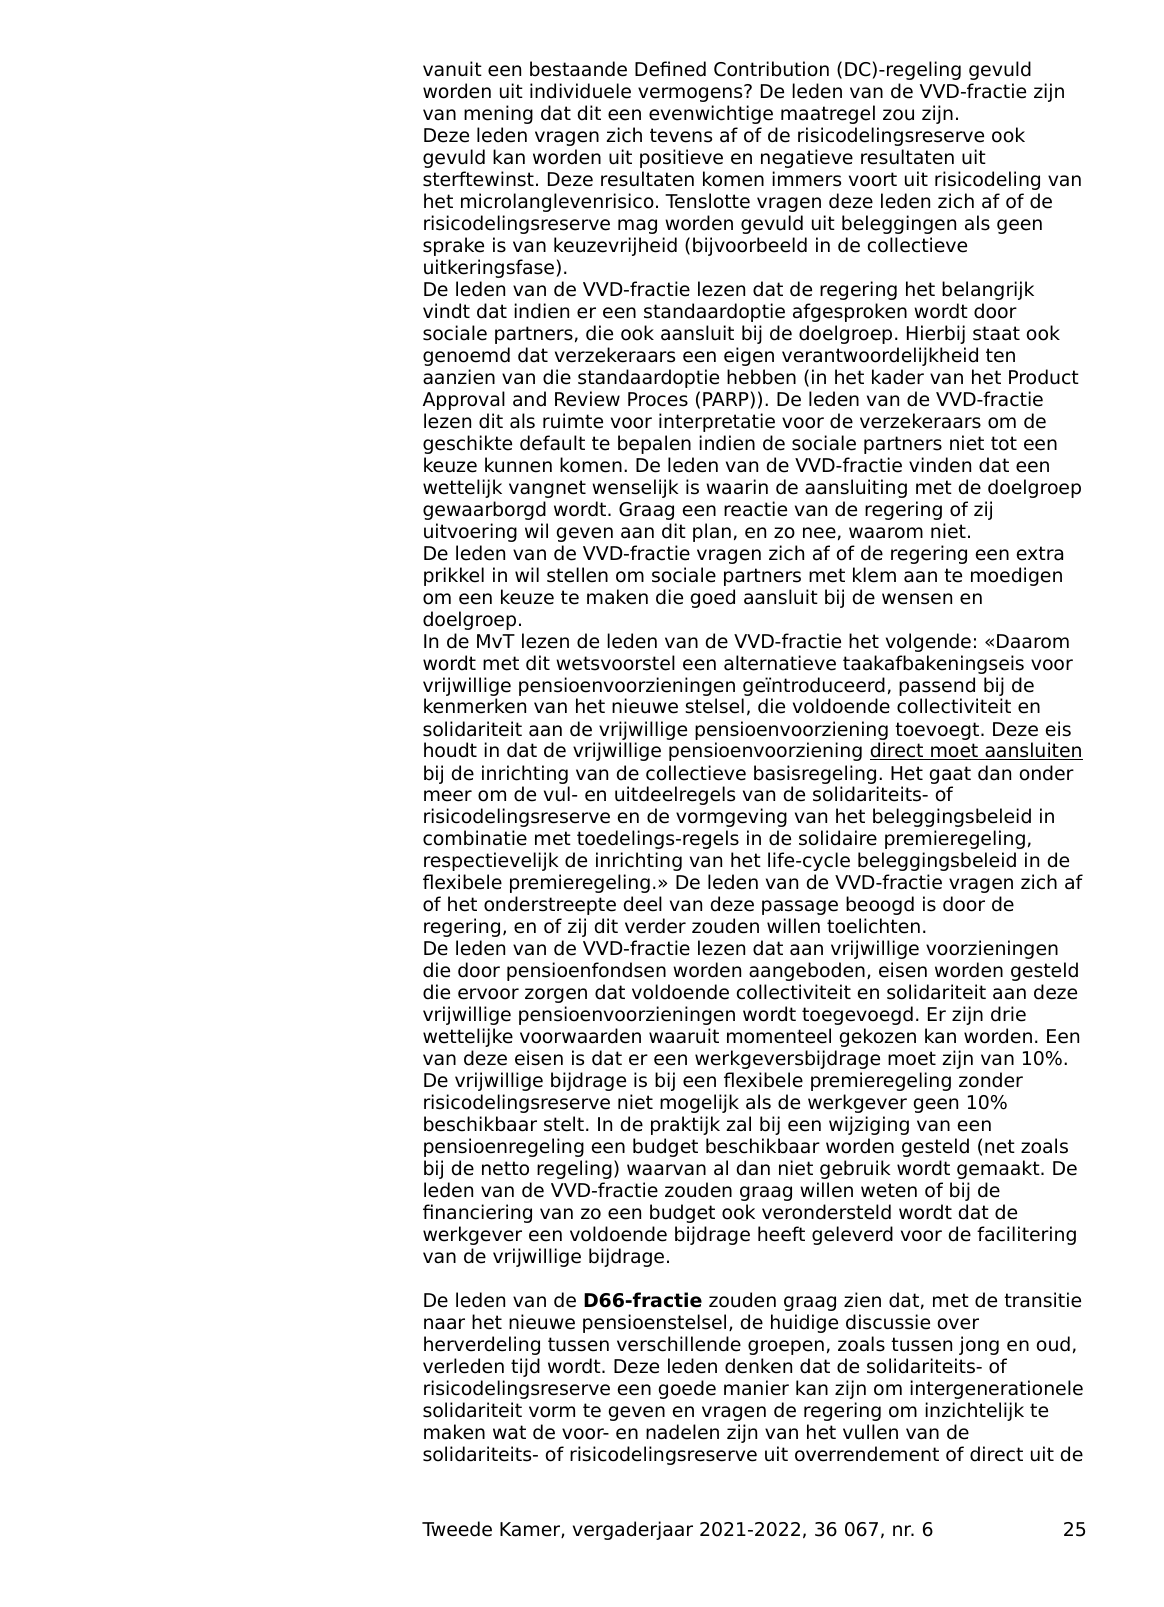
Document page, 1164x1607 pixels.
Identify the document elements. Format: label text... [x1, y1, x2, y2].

text De leden van de VVD-fractie lezen dat de regering het belangrijk vindt dat indien er een standaardoptie afgesproken wordt door sociale partners, die ook aansluit bij de doelgroep. Hierbij staat ook genoemd dat verzekeraars een eigen verantwoordelijkheid ten aanzien van die standaardoptie hebben (in het kader van het Product Approval and Review Proces (PARP)). De leden van de VVD-fractie lezen dit als ruimte voor interpretatie voor de verzekeraars om de geschikte default te bepalen indien de sociale partners niet tot een keuze kunnen komen. De leden van de VVD-fractie vinden dat een wettelijk vangnet wenselijk is waarin de aansluiting met de doelgroep gewaarborgd wordt. Graag een reactie van de regering of zij uitvoering wil geven aan dit plan, en zo nee, waarom niet. [422, 279, 1087, 543]
text In de MvT lezen de leden van de VVD-fractie het volgende: «Daarom wordt met dit wetsvoorstel een alternatieve taakafbakeningseis voor vrijwillige pensioenvoorzieningen geïntroduceerd, passend bij de kenmerken van het nieuwe stelsel, die voldoende collectiviteit en solidariteit aan de vrijwillige pensioenvoorziening toevoegt. Deze eis houdt in dat de vrijwillige pensioenvoorziening direct moet aansluiten bij de inrichting van de collectieve basisregeling. Het gaat dan onder meer om de vul- en uitdeelregels van de solidariteits- of risicodelingsreserve en de vormgeving van het beleggingsbeleid in combinatie met toedelings-regels in de solidaire premieregeling, respectievelijk de inrichting van het life-cycle beleggingsbeleid in de flexibele premieregeling.» De leden van de VVD-fractie vragen zich af of het onderstreepte deel van deze passage beoogd is door de regering, en of zij dit verder zouden willen toelichten. [422, 631, 1087, 938]
text De leden van de VVD-fractie lezen dat aan vrijwillige voorzieningen die door pensioenfondsen worden aangeboden, eisen worden gesteld die ervoor zorgen dat voldoende collectiviteit en solidariteit aan deze vrijwillige pensioenvoorzieningen wordt toegevoegd. Er zijn drie wettelijke voorwaarden waaruit momenteel gekozen kan worden. Een van deze eisen is dat er een werkgeversbijdrage moet zijn van 10%. De vrijwillige bijdrage is bij een flexibele premieregeling zonder risicodelingsreserve niet mogelijk als de werkgever geen 10% beschikbaar stelt. In de praktijk zal bij een wijziging van een pensioenregeling een budget beschikbaar worden gesteld (net zoals bij de netto regeling) waarvan al dan niet gebruik wordt gemaakt. De leden van de VVD-fractie zouden graag willen weten of bij de financiering van zo een budget ook verondersteld wordt dat de werkgever een voldoende bijdrage heeft geleverd voor de facilitering van de vrijwillige bijdrage. [422, 938, 1087, 1268]
text De leden van de VVD-fractie vragen zich af of de regering een extra prikkel in wil stellen om sociale partners met klem aan te moedigen om een keuze te maken die goed aansluit bij de wensen en doelgroep. [422, 543, 1087, 631]
text Deze leden vragen zich tevens af of de risicodelingsreserve ook gevuld kan worden uit positieve en negatieve resultaten uit sterftewinst. Deze resultaten komen immers voort uit risicodeling van het microlanglevenrisico. Tenslotte vragen deze leden zich af of de risicodelingsreserve mag worden gevuld uit beleggingen als geen sprake is van keuzevrijheid (bijvoorbeeld in de collectieve uitkeringsfase). [422, 125, 1087, 279]
text vanuit een bestaande Defined Contribution (DC)-regeling gevuld worden uit individuele vermogens? De leden van de VVD-fractie zijn van mening dat dit een evenwichtige maatregel zou zijn. [422, 59, 1087, 125]
text De leden van de D66-fractie zouden graag zien dat, met de transitie naar het nieuwe pensioenstelsel, de huidige discussie over herverdeling tussen verschillende groepen, zoals tussen jong en oud, verleden tijd wordt. Deze leden denken dat de solidariteits- of risicodelingsreserve een goede manier kan zijn om intergenerationele solidariteit vorm te geven en vragen de regering om inzichtelijk te maken wat de voor- en nadelen zijn van het vullen van de solidariteits- of risicodelingsreserve uit overrendement of direct uit de [422, 1290, 1087, 1466]
